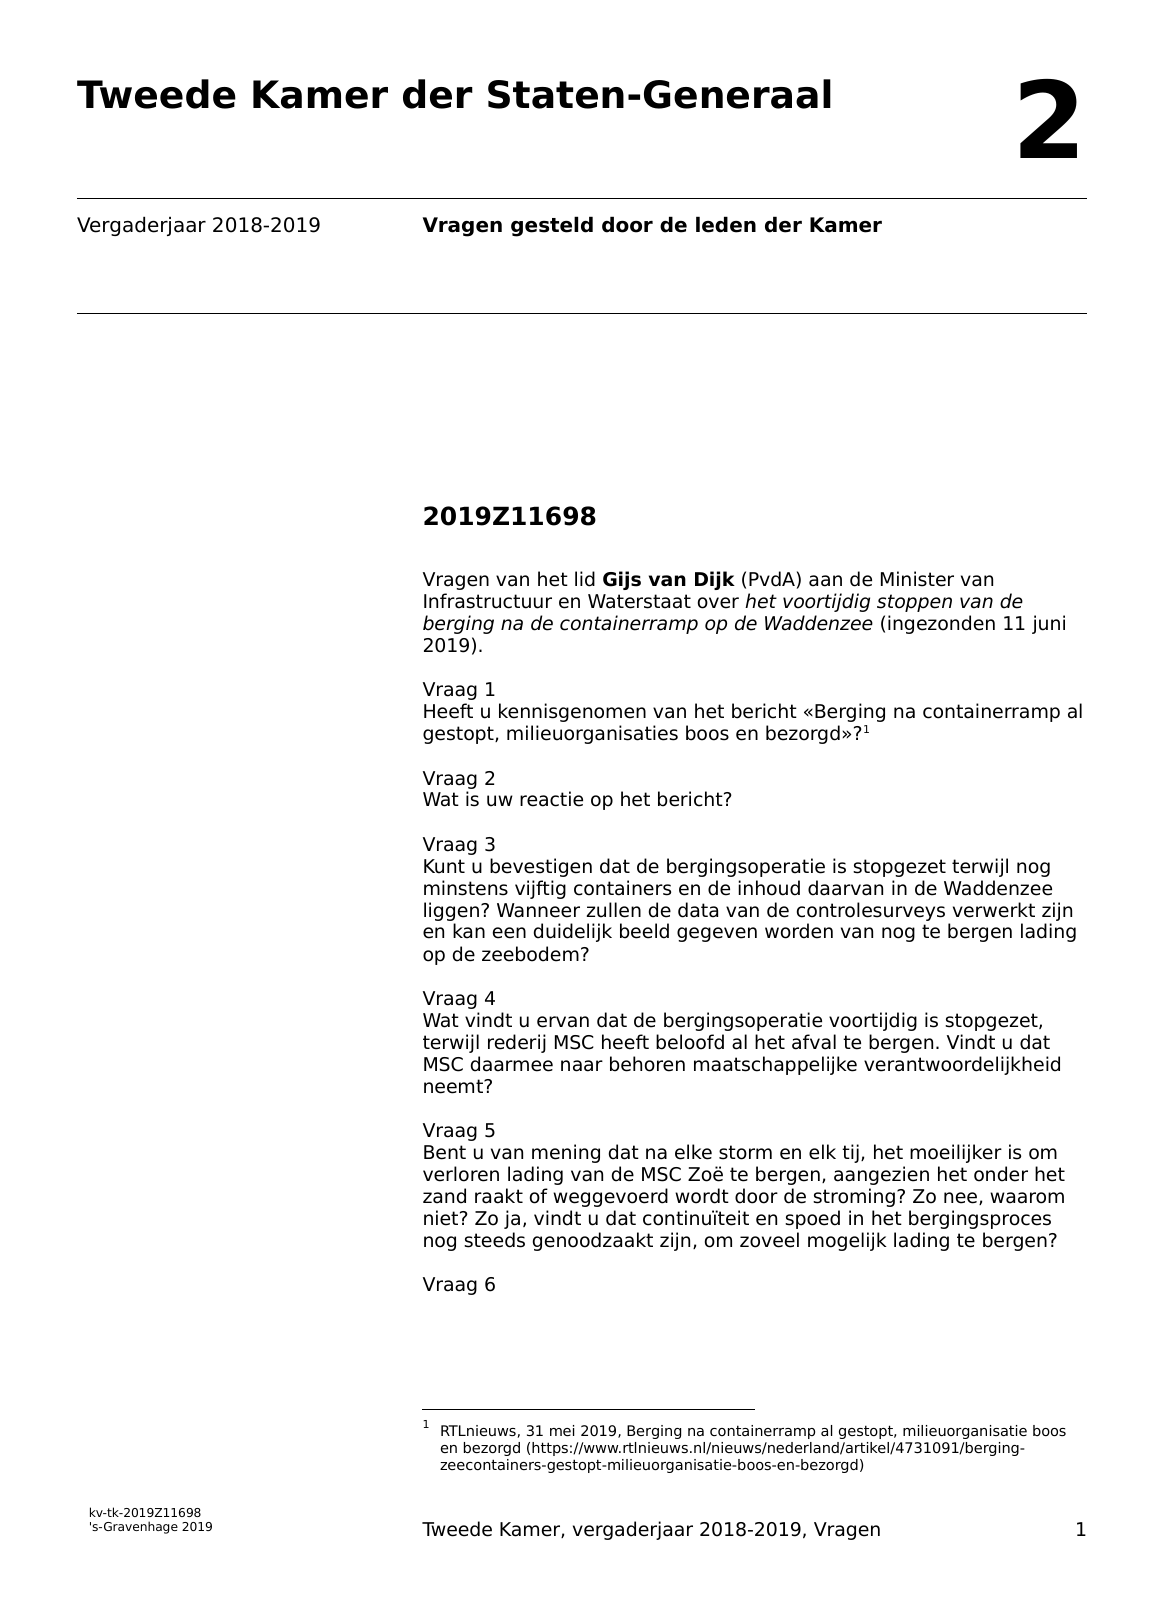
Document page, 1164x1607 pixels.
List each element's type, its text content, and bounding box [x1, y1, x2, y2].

text Wat is uw reactie op het bericht? [422, 789, 1087, 811]
text 2019Z11698 [422, 502, 1087, 531]
text Vragen van het lid Gijs van Dijk (PvdA) aan de Minister van Infrastructuur en Waterstaat over het voortijdig stoppen van de berging na de containerramp op de Waddenzee (ingezonden 11 juni 2019). [422, 569, 1087, 657]
text 's-Gravenhage 2019 [88, 1520, 323, 1534]
text Vraag 2 [422, 767, 1087, 789]
text Vraag 4 [422, 988, 1087, 1009]
text Vraag 3 [422, 833, 1087, 856]
text Heeft u kennisgenomen van het bericht «Berging na containerramp al gestopt, milieuorganisaties boos en bezorgd»? [422, 701, 1087, 745]
table_cell Vragen gesteld door de leden der Kamer [422, 199, 1087, 313]
text Vraag 1 [422, 679, 1087, 701]
text RTLnieuws, 31 mei 2019, Berging na containerramp al gestopt, milieuorganisatie boos en bezorgd (https://www.rtlnieuws.nl/nieuws/nederland/artikel/4731091/berging-zeecontainers-gestopt-milieuorganisatie-boos-en-bezorgd) [422, 1418, 1087, 1474]
text Bent u van mening dat na elke storm en elk tij, het moeilijker is om verloren lading van de MSC Zoë te bergen, aangezien het onder het zand raakt of weggevoerd wordt door de stroming? Zo nee, waarom niet? Zo ja, vindt u dat continuïteit en spoed in het bergingsproces nog steeds genoodzaakt zijn, om zoveel mogelijk lading te bergen? [422, 1142, 1087, 1252]
text Vraag 5 [422, 1120, 1087, 1142]
table_cell Vergaderjaar 2018-2019 [77, 199, 422, 313]
text kv-tk-2019Z11698 [88, 1506, 323, 1520]
table_header Tweede Kamer der Staten-Generaal [77, 59, 886, 198]
table_header 2 [886, 59, 1087, 198]
text Kunt u bevestigen dat de bergingsoperatie is stopgezet terwijl nog minstens vijftig containers en de inhoud daarvan in de Waddenzee liggen? Wanneer zullen de data van de controlesurveys verwerkt zijn en kan een duidelijk beeld gegeven worden van nog te bergen lading op de zeebodem? [422, 856, 1087, 965]
text Wat vindt u ervan dat de bergingsoperatie voortijdig is stopgezet, terwijl rederij MSC heeft beloofd al het afval te bergen. Vindt u dat MSC daarmee naar behoren maatschappelijke verantwoordelijkheid neemt? [422, 1009, 1087, 1097]
text Vraag 6 [422, 1274, 1087, 1296]
